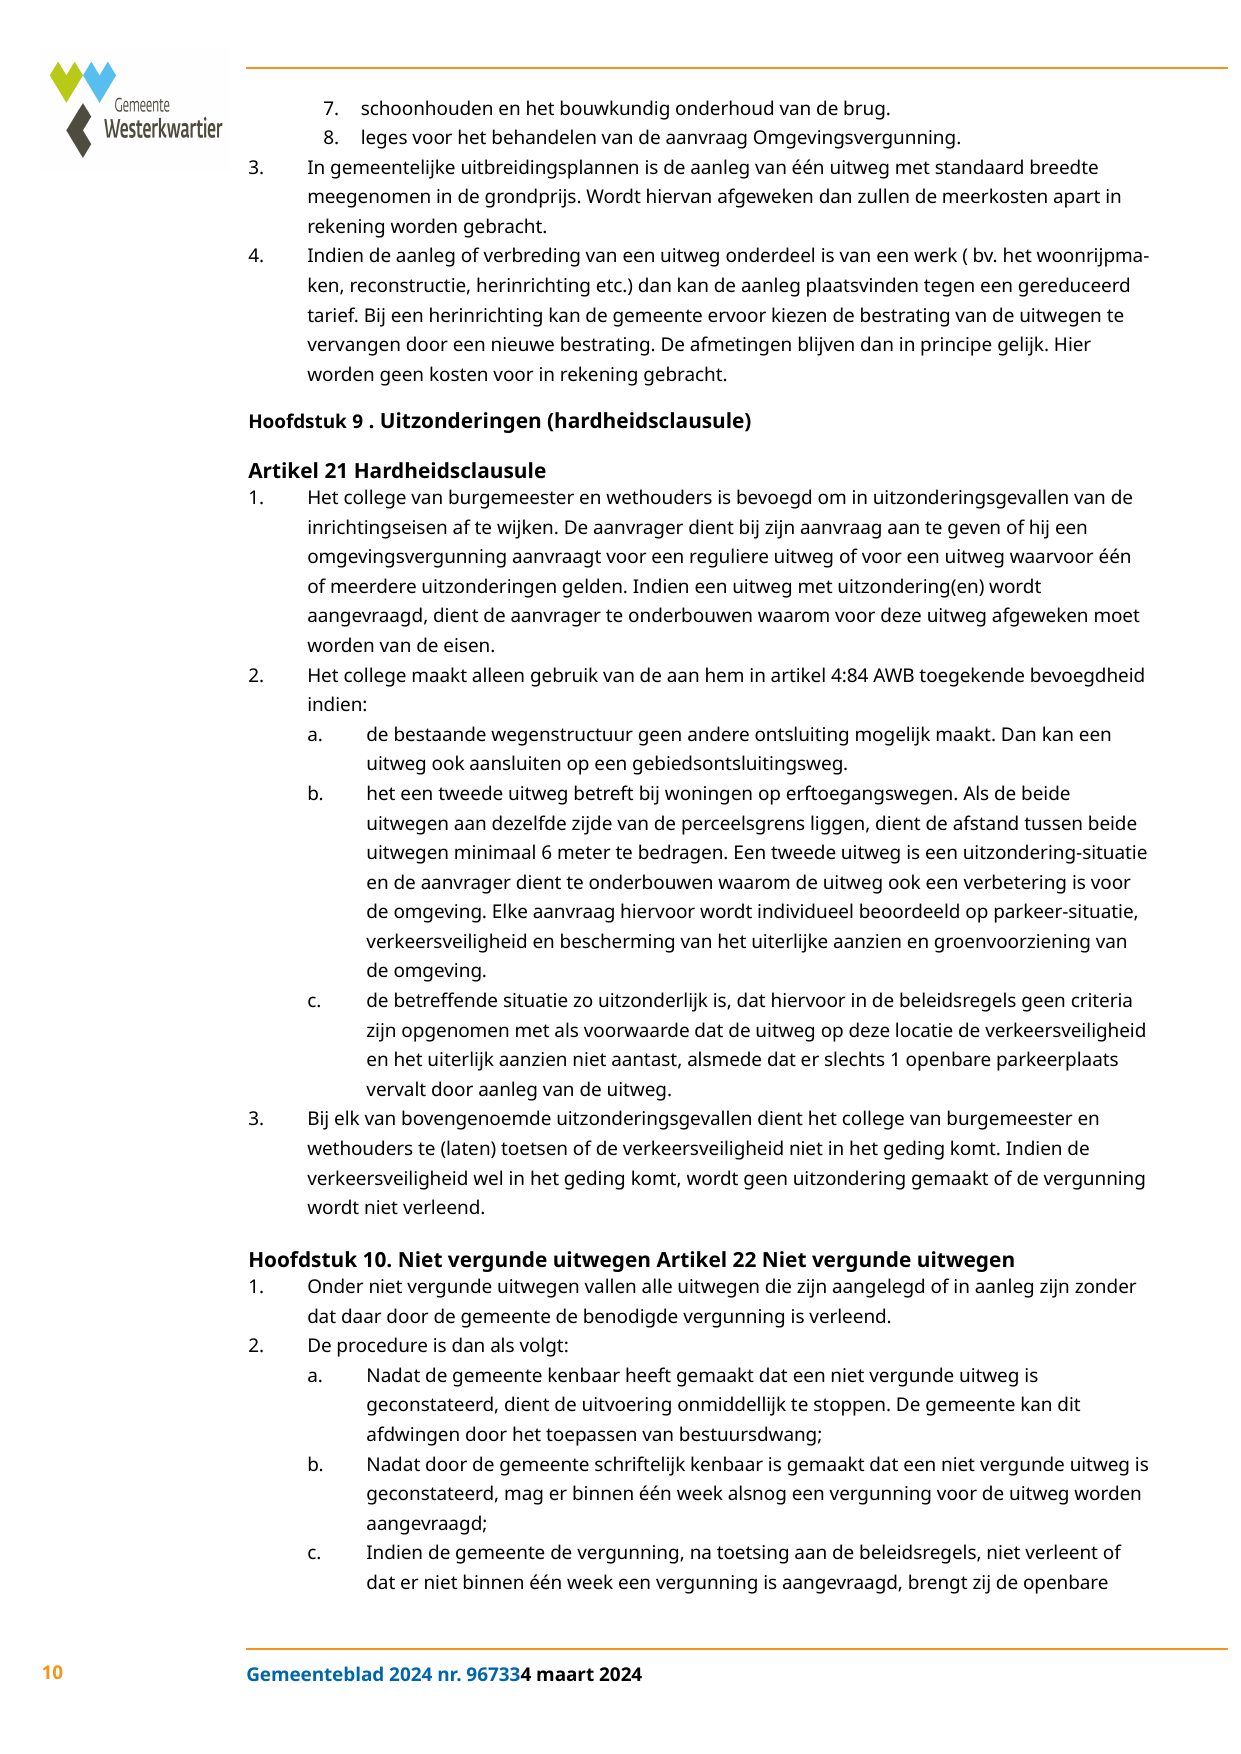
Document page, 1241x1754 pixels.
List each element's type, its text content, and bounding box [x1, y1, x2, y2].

list Het college van burgemeester en wethouders is bevoegd om in uitzonderingsgevallen van de inrichtingseisen af te wijken. De aanvrager dient bij zijn aanvraag aan te geven of hij een omgevingsvergunning aanvraagt voor een reguliere uitweg of voor een uitweg waarvoor één of meerdere uitzonderingen gelden. Indien een uitweg met uitzondering(en) wordt aangevraagd, dient de aanvrager te onderbouwen waarom voor deze uitweg afgeweken moet worden van de eisen. [248, 484, 1152, 658]
text Artikel 21 Hardheidsclausule [248, 456, 1152, 484]
list Nadat door de gemeente schriftelijk kenbaar is gemaakt dat een niet vergunde uitweg is geconstateerd, mag er binnen één week alsnog een vergunning voor de uitweg worden aangevraagd; [307, 1451, 1152, 1536]
list leges voor het behandelen van de aanvraag Omgevingsvergunning. [323, 124, 1152, 150]
list Indien de aanleg of verbreding van een uitweg onderdeel is van een werk ( bv. het woonrijpma-ken, reconstructie, herinrichting etc.) dan kan de aanleg plaatsvinden tegen een gereduceerd tarief. Bij een herinrichting kan de gemeente ervoor kiezen de bestrating van de uitwegen te vervangen door een nieuwe bestrating. De afmetingen blijven dan in principe gelijk. Hier worden geen kosten voor in rekening gebracht. [248, 243, 1152, 387]
list Bij elk van bovengenoemde uitzonderingsgevallen dient het college van burgemeester en wethouders te (laten) toetsen of de verkeersveiligheid niet in het geding komt. Indien de verkeersveiligheid wel in het geding komt, wordt geen uitzondering gemaakt of de vergunning wordt niet verleend. [248, 1106, 1152, 1220]
list de bestaande wegenstructuur geen andere ontsluiting mogelijk maakt. Dan kan een uitweg ook aansluiten op een gebiedsontsluitingsweg. [307, 721, 1152, 776]
list het een tweede uitweg betreft bij woningen op erftoegangswegen. Als de beide uitwegen aan dezelfde zijde van de perceelsgrens liggen, dient de afstand tussen beide uitwegen minimaal 6 meter te bedragen. Een tweede uitweg is een uitzondering-situatie en de aanvrager dient te onderbouwen waarom de uitweg ook een verbetering is voor de omgeving. Elke aanvraag hiervoor wordt individueel beoordeeld op parkeer-situatie, verkeersveiligheid en bescherming van het uiterlijke aanzien en groenvoorziening van de omgeving. [307, 780, 1152, 983]
list Het college maakt alleen gebruik van de aan hem in artikel 4:84 AWB toegekende bevoegdheid indien: [248, 662, 1152, 717]
list Onder niet vergunde uitwegen vallen alle uitwegen die zijn aangelegd of in aanleg zijn zonder dat daar door de gemeente de benodigde vergunning is verleend. [248, 1273, 1152, 1328]
text Hoofdstuk 9 . Uitzonderingen (hardheidsclausule) [248, 407, 1152, 435]
list De procedure is dan als volgt: [248, 1332, 1152, 1358]
list Nadat de gemeente kenbaar heeft gemaakt dat een niet vergunde uitweg is geconstateerd, dient de uitvoering onmiddellijk te stoppen. De gemeente kan dit afdwingen door het toepassen van bestuursdwang; [307, 1362, 1152, 1447]
picture [41, 47, 231, 172]
list Indien de gemeente de vergunning, na toetsing aan de beleidsregels, niet verleent of dat er niet binnen één week een vergunning is aangevraagd, brengt zij de openbare [307, 1539, 1152, 1595]
list de betreffende situatie zo uitzonderlijk is, dat hiervoor in de beleidsregels geen criteria zijn opgenomen met als voorwaarde dat de uitweg op deze locatie de verkeersveiligheid en het uiterlijk aanzien niet aantast, alsmede dat er slechts 1 openbare parkeerplaats vervalt door aanleg van de uitweg. [307, 987, 1152, 1102]
text Hoofdstuk 10. Niet vergunde uitwegen Artikel 22 Niet vergunde uitwegen [248, 1245, 1152, 1273]
list In gemeentelijke uitbreidingsplannen is de aanleg van één uitweg met standaard breedte meegenomen in de grondprijs. Wordt hiervan afgeweken dan zullen de meerkosten apart in rekening worden gebracht. [248, 154, 1152, 239]
list schoonhouden en het bouwkundig onderhoud van de brug. [323, 95, 1152, 121]
